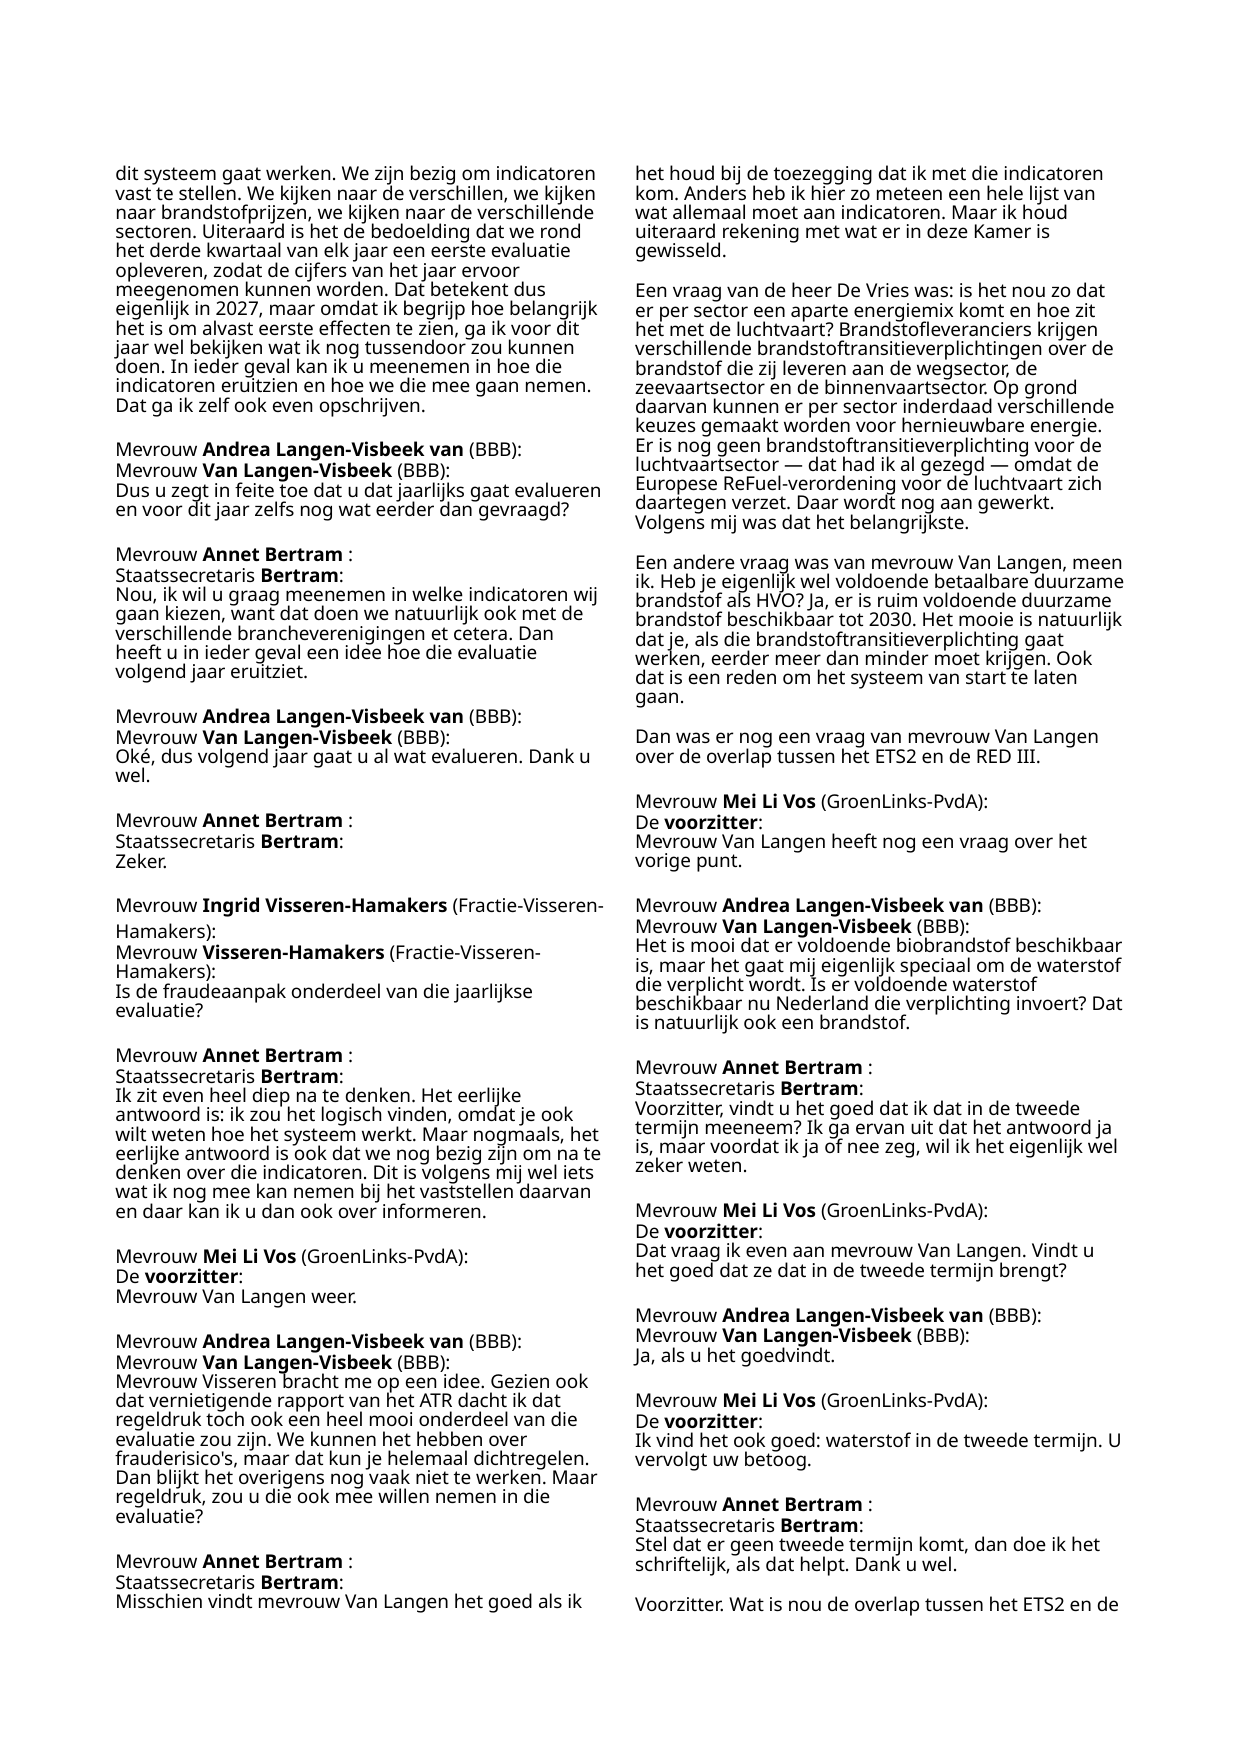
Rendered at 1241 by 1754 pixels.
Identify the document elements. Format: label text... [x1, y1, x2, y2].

text Een andere vraag was van mevrouw Van Langen, meen ik. Heb je eigenlijk wel voldoende betaalbare duurzame brandstof als HVO? Ja, er is ruim voldoende duurzame brandstof beschikbaar tot 2030. Het mooie is natuurlijk dat je, als die brandstoftransitieverplichting gaat werken, eerder meer dan minder moet krijgen. Ook dat is een reden om het systeem van start te laten gaan. [635, 554, 1125, 708]
text Ik zit even heel diep na te denken. Het eerlijke antwoord is: ik zou het logisch vinden, omdat je ook wilt weten hoe het systeem werkt. Maar nogmaals, het eerlijke antwoord is ook dat we nog bezig zijn om na te denken over die indicatoren. Dit is volgens mij wel iets wat ik nog mee kan nemen bij het vaststellen daarvan en daar kan ik u dan ook over informeren. [115, 1087, 605, 1222]
text Mevrouw Andrea Langen-Visbeek van (BBB): [115, 703, 605, 729]
text De voorzitter: [635, 1413, 1125, 1432]
text Staatssecretaris Bertram: [635, 1517, 1125, 1536]
text Stel dat er geen tweede termijn komt, dan doe ik het schriftelijk, als dat helpt. Dank u wel. [635, 1536, 1125, 1575]
text Een vraag van de heer De Vries was: is het nou zo dat er per sector een aparte energiemix komt en hoe zit het met de luchtvaart? Brandstofleveranciers krijgen verschillende brandstoftransitieverplichtingen over de brandstof die zij leveren aan de wegsector, de zeevaartsector en de binnenvaartsector. Op grond daarvan kunnen er per sector inderdaad verschillende keuzes gemaakt worden voor hernieuwbare energie. Er is nog geen brandstoftransitieverplichting voor de luchtvaartsector — dat had ik al gezegd — omdat de Europese ReFuel-verordening voor de luchtvaart zich daartegen verzet. Daar wordt nog aan gewerkt. Volgens mij was dat het belangrijkste. [635, 282, 1125, 533]
text De voorzitter: [635, 814, 1125, 833]
text Voorzitter, vindt u het goed dat ik dat in de tweede termijn meeneem? Ik ga ervan uit dat het antwoord ja is, maar voordat ik ja of nee zeg, wil ik het eigenlijk wel zeker weten. [635, 1099, 1125, 1177]
text De voorzitter: [115, 1268, 605, 1288]
text Mevrouw Mei Li Vos (GroenLinks-PvdA): [115, 1243, 605, 1268]
text Mevrouw Van Langen weer. [115, 1288, 605, 1307]
text Mevrouw Annet Bertram : [115, 541, 605, 567]
text Mevrouw Mei Li Vos (GroenLinks-PvdA): [635, 788, 1125, 814]
text Mevrouw Annet Bertram : [115, 1548, 605, 1574]
text Mevrouw Mei Li Vos (GroenLinks-PvdA): [635, 1387, 1125, 1413]
text Ja, als u het goedvindt. [635, 1347, 1125, 1366]
text Mevrouw Andrea Langen-Visbeek van (BBB): [115, 1328, 605, 1354]
text Mevrouw Van Langen-Visbeek (BBB): [115, 1354, 605, 1373]
text dit systeem gaat werken. We zijn bezig om indicatoren vast te stellen. We kijken naar de verschillen, we kijken naar brandstofprijzen, we kijken naar de verschillende sectoren. Uiteraard is het de bedoelding dat we rond het derde kwartaal van elk jaar een eerste evaluatie opleveren, zodat de cijfers van het jaar ervoor meegenomen kunnen worden. Dat betekent dus eigenlijk in 2027, maar omdat ik begrijp hoe belangrijk het is om alvast eerste effecten te zien, ga ik voor dit jaar wel bekijken wat ik nog tussendoor zou kunnen doen. In ieder geval kan ik u meenemen in hoe die indicatoren eruitzien en hoe we die mee gaan nemen. Dat ga ik zelf ook even opschrijven. [115, 165, 605, 416]
text Mevrouw Van Langen-Visbeek (BBB): [115, 729, 605, 748]
text Mevrouw Visseren bracht me op een idee. Gezien ook dat vernietigende rapport van het ATR dacht ik dat regeldruk toch ook een heel mooi onderdeel van die evaluatie zou zijn. We kunnen het hebben over frauderisico's, maar dat kun je helemaal dichtregelen. Dan blijkt het overigens nog vaak niet te werken. Maar regeldruk, zou u die ook mee willen nemen in die evaluatie? [115, 1373, 605, 1527]
text Staatssecretaris Bertram: [115, 1068, 605, 1087]
text Mevrouw Andrea Langen-Visbeek van (BBB): [635, 1302, 1125, 1327]
text Voorzitter. Wat is nou de overlap tussen het ETS2 en de [635, 1596, 1125, 1615]
text Dat vraag ik even aan mevrouw Van Langen. Vindt u het goed dat ze dat in de tweede termijn brengt? [635, 1242, 1125, 1281]
text Dus u zegt in feite toe dat u dat jaarlijks gaat evalueren en voor dit jaar zelfs nog wat eerder dan gevraagd? [115, 482, 605, 520]
text Mevrouw Andrea Langen-Visbeek van (BBB): [635, 892, 1125, 918]
text Mevrouw Annet Bertram : [635, 1054, 1125, 1080]
text Staatssecretaris Bertram: [635, 1080, 1125, 1099]
text Mevrouw Andrea Langen-Visbeek van (BBB): [115, 437, 605, 462]
text Mevrouw Annet Bertram : [115, 808, 605, 833]
text Staatssecretaris Bertram: [115, 1574, 605, 1593]
text Mevrouw Visseren-Hamakers (Fractie-Visseren-Hamakers): [115, 944, 605, 983]
text Zeker. [115, 853, 605, 872]
text Mevrouw Ingrid Visseren-Hamakers (Fractie-Visseren-Hamakers): [115, 893, 605, 944]
text Ik vind het ook goed: waterstof in de tweede termijn. U vervolgt uw betoog. [635, 1432, 1125, 1470]
text Misschien vindt mevrouw Van Langen het goed als ik [115, 1593, 605, 1612]
text Dan was er nog een vraag van mevrouw Van Langen over de overlap tussen het ETS2 en de RED III. [635, 728, 1125, 767]
text het houd bij de toezegging dat ik met die indicatoren kom. Anders heb ik hier zo meteen een hele lijst van wat allemaal moet aan indicatoren. Maar ik houd uiteraard rekening met wat er in deze Kamer is gewisseld. [635, 165, 1125, 262]
text Mevrouw Van Langen-Visbeek (BBB): [115, 462, 605, 482]
text Staatssecretaris Bertram: [115, 833, 605, 853]
text Mevrouw Van Langen-Visbeek (BBB): [635, 1327, 1125, 1347]
text Mevrouw Van Langen-Visbeek (BBB): [635, 918, 1125, 937]
text Nou, ik wil u graag meenemen in welke indicatoren wij gaan kiezen, want dat doen we natuurlijk ook met de verschillende brancheverenigingen et cetera. Dan heeft u in ieder geval een idee hoe die evaluatie volgend jaar eruitziet. [115, 586, 605, 682]
text Mevrouw Mei Li Vos (GroenLinks-PvdA): [635, 1197, 1125, 1223]
text Is de fraudeaanpak onderdeel van die jaarlijkse evaluatie? [115, 983, 605, 1021]
text Het is mooi dat er voldoende biobrandstof beschikbaar is, maar het gaat mij eigenlijk speciaal om de waterstof die verplicht wordt. Is er voldoende waterstof beschikbaar nu Nederland die verplichting invoert? Dat is natuurlijk ook een brandstof. [635, 937, 1125, 1034]
text Mevrouw Annet Bertram : [635, 1491, 1125, 1517]
text Mevrouw Annet Bertram : [115, 1042, 605, 1068]
text De voorzitter: [635, 1223, 1125, 1242]
text Oké, dus volgend jaar gaat u al wat evalueren. Dank u wel. [115, 748, 605, 787]
text Mevrouw Van Langen heeft nog een vraag over het vorige punt. [635, 833, 1125, 871]
text Staatssecretaris Bertram: [115, 567, 605, 586]
